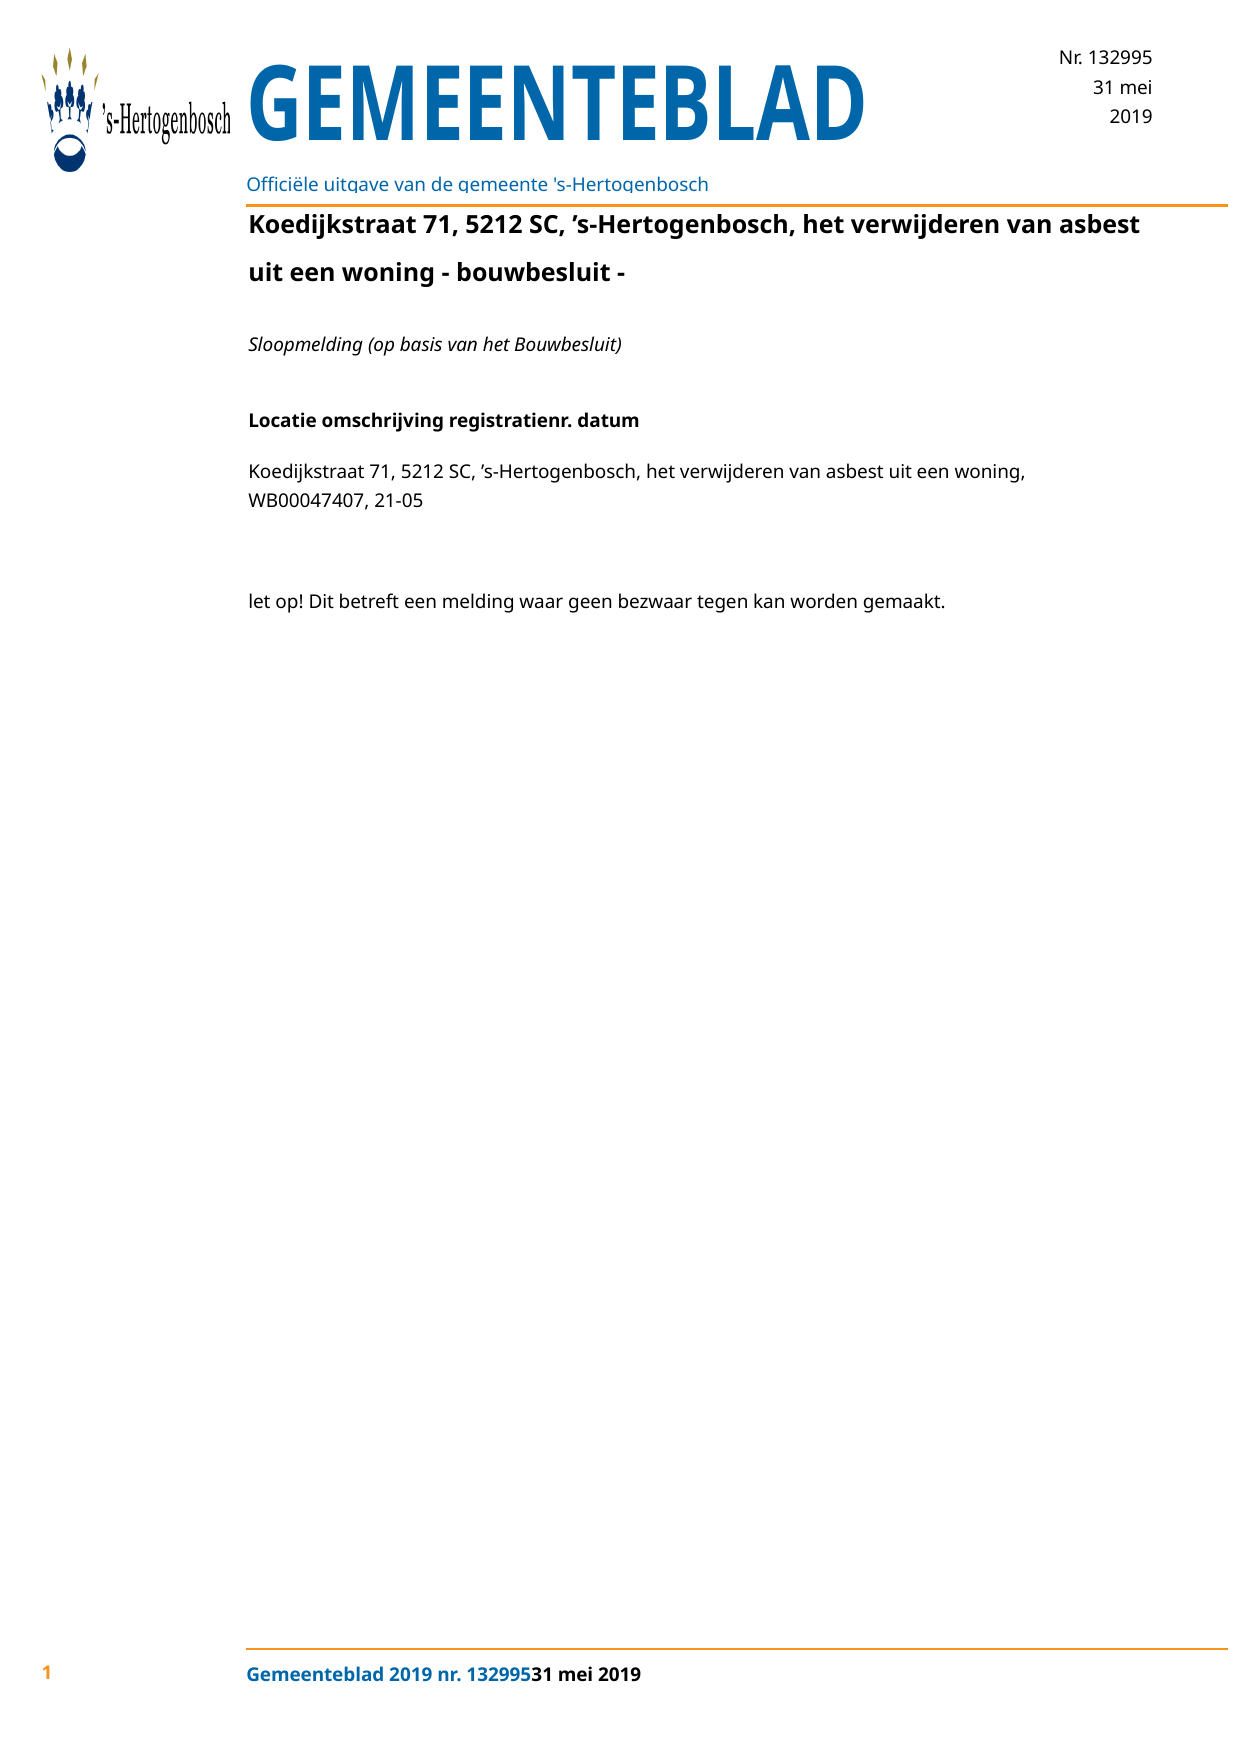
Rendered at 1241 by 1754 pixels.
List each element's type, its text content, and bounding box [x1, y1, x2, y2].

picture [41, 47, 231, 172]
text Sloopmelding (op basis van het Bouwbesluit) [248, 331, 1152, 357]
text Koedijkstraat 71, 5212 SC, ’s-Hertogenbosch, het verwijderen van asbest uit een woning - bouwbesluit - [248, 207, 1152, 288]
text let op! Dit betreft een melding waar geen bezwaar tegen kan worden gemaakt. [248, 588, 1152, 614]
text Locatie omschrijving registratienr. datum [248, 408, 1152, 433]
text Koedijkstraat 71, 5212 SC, ’s-Hertogenbosch, het verwijderen van asbest uit een woning, WB00047407, 21-05 [248, 458, 1152, 513]
